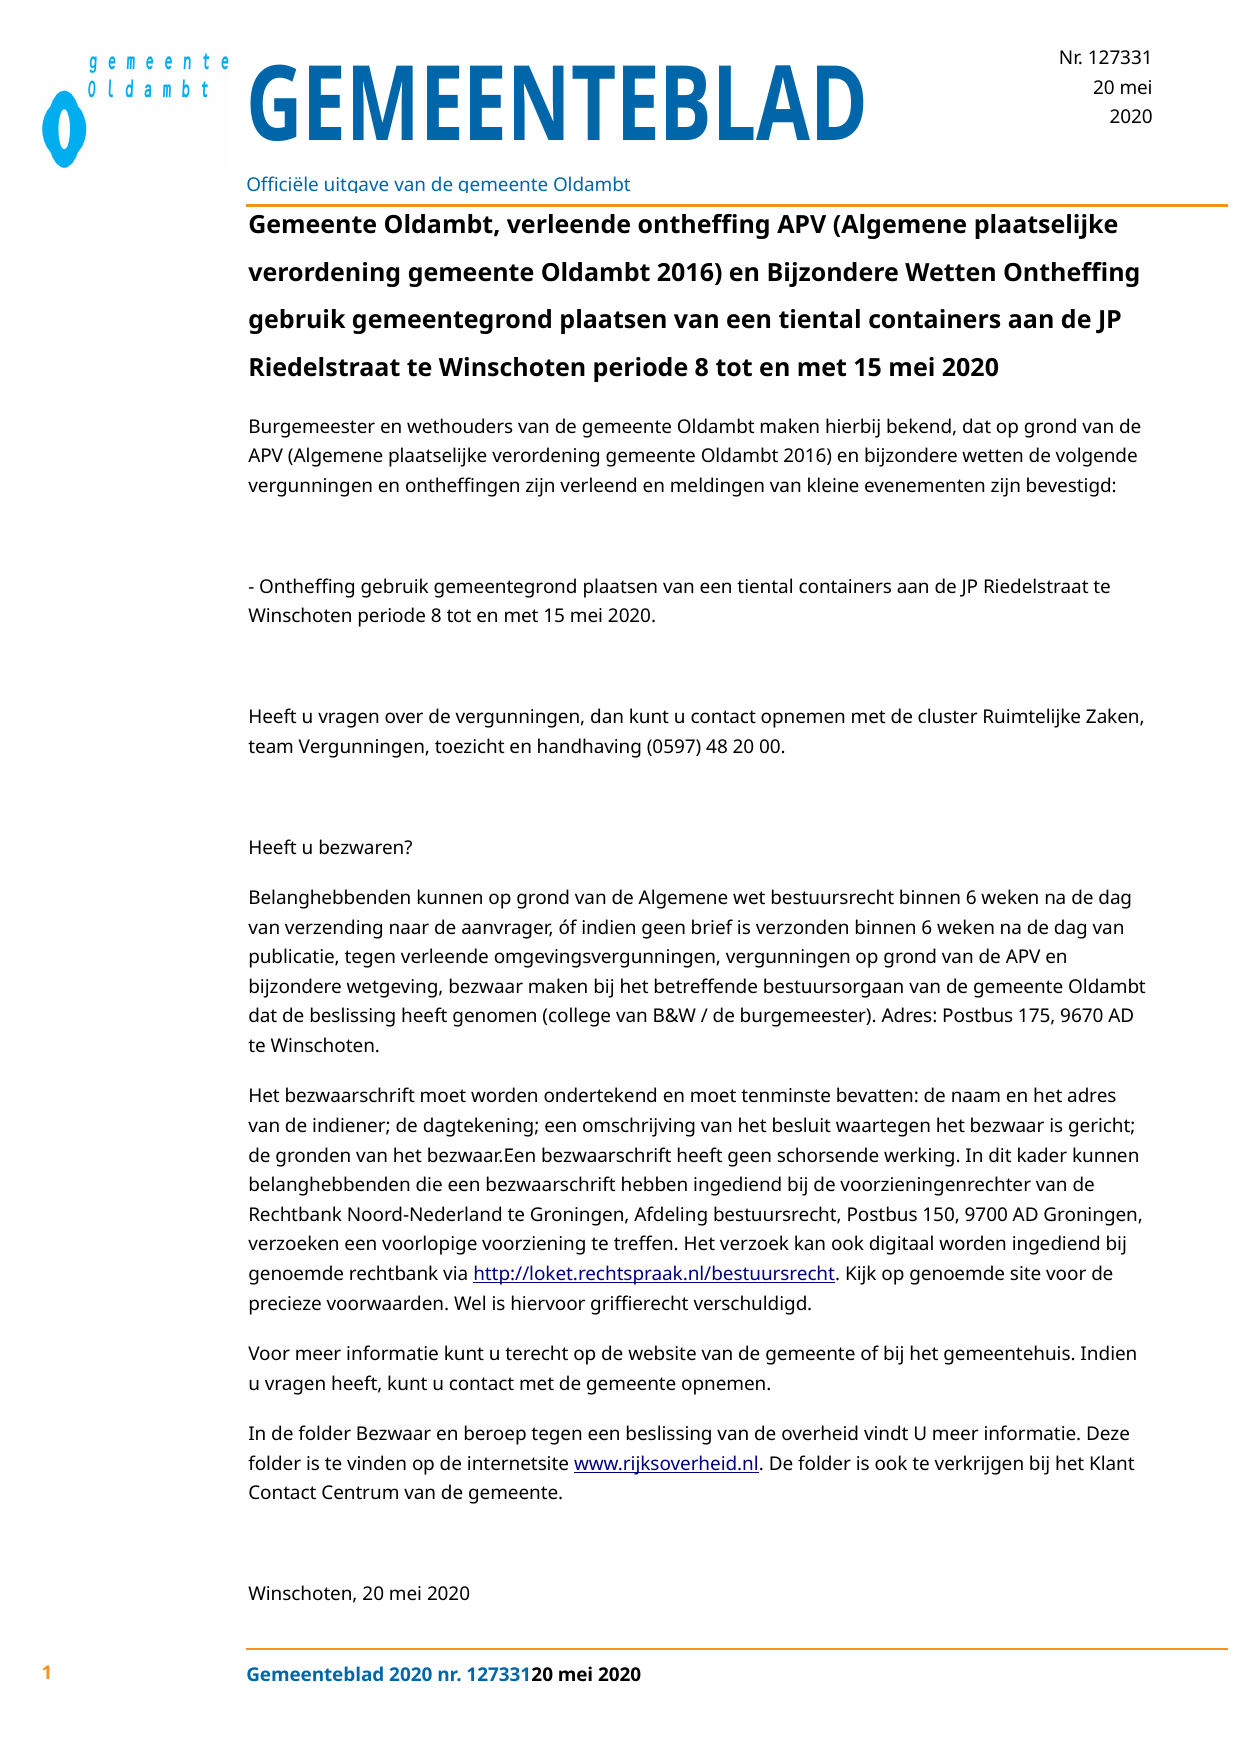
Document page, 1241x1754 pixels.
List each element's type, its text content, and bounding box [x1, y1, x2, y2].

text Winschoten, 20 mei 2020 [248, 1580, 1152, 1606]
text Het bezwaarschrift moet worden ondertekend en moet tenminste bevatten: de naam en het adres van de indiener; de dagtekening; een omschrijving van het besluit waartegen het bezwaar is gericht; de gronden van het bezwaar.Een bezwaarschrift heeft geen schorsende werking. In dit kader kunnen belanghebbenden die een bezwaarschrift hebben ingediend bij de voorzieningenrechter van de Rechtbank Noord-Nederland te Groningen, Afdeling bestuursrecht, Postbus 150, 9700 AD Groningen, verzoeken een voorlopige voorziening te treffen. Het verzoek kan ook digitaal worden ingediend bij genoemde rechtbank via http://loket.rechtspraak.nl/bestuursrecht. Kijk op genoemde site voor de precieze voorwaarden. Wel is hiervoor griffierecht verschuldigd. [248, 1083, 1152, 1316]
picture [41, 47, 231, 172]
text Gemeente Oldambt, verleende ontheffing APV (Algemene plaatselijke verordening gemeente Oldambt 2016) en Bijzondere Wetten Ontheffing gebruik gemeentegrond plaatsen van een tiental containers aan de JP Riedelstraat te Winschoten periode 8 tot en met 15 mei 2020 [248, 207, 1152, 384]
text Heeft u bezwaren? [248, 834, 1152, 860]
text Belanghebbenden kunnen op grond van de Algemene wet bestuursrecht binnen 6 weken na de dag van verzending naar de aanvrager, óf indien geen brief is verzonden binnen 6 weken na de dag van publicatie, tegen verleende omgevingsvergunningen, vergunningen op grond van de APV en bijzondere wetgeving, bezwaar maken bij het betreffende bestuursorgaan van de gemeente Oldambt dat de beslissing heeft genomen (college van B&W / de burgemeester). Adres: Postbus 175, 9670 AD te Winschoten. [248, 884, 1152, 1058]
text Heeft u vragen over de vergunningen, dan kunt u contact opnemen met de cluster Ruimtelijke Zaken, team Vergunningen, toezicht en handhaving (0597) 48 20 00. [248, 703, 1152, 759]
text - Ontheffing gebruik gemeentegrond plaatsen van een tiental containers aan de JP Riedelstraat te Winschoten periode 8 tot en met 15 mei 2020. [248, 573, 1152, 628]
text Burgemeester en wethouders van de gemeente Oldambt maken hierbij bekend, dat op grond van de APV (Algemene plaatselijke verordening gemeente Oldambt 2016) en bijzondere wetten de volgende vergunningen en ontheffingen zijn verleend en meldingen van kleine evenementen zijn bevestigd: [248, 413, 1152, 498]
text Voor meer informatie kunt u terecht op de website van de gemeente of bij het gemeentehuis. Indien u vragen heeft, kunt u contact met de gemeente opnemen. [248, 1340, 1152, 1396]
text In de folder Bezwaar en beroep tegen een beslissing van de overheid vindt U meer informatie. Deze folder is te vinden op de internetsite www.rijksoverheid.nl. De folder is ook te verkrijgen bij het Klant Contact Centrum van de gemeente. [248, 1420, 1152, 1505]
